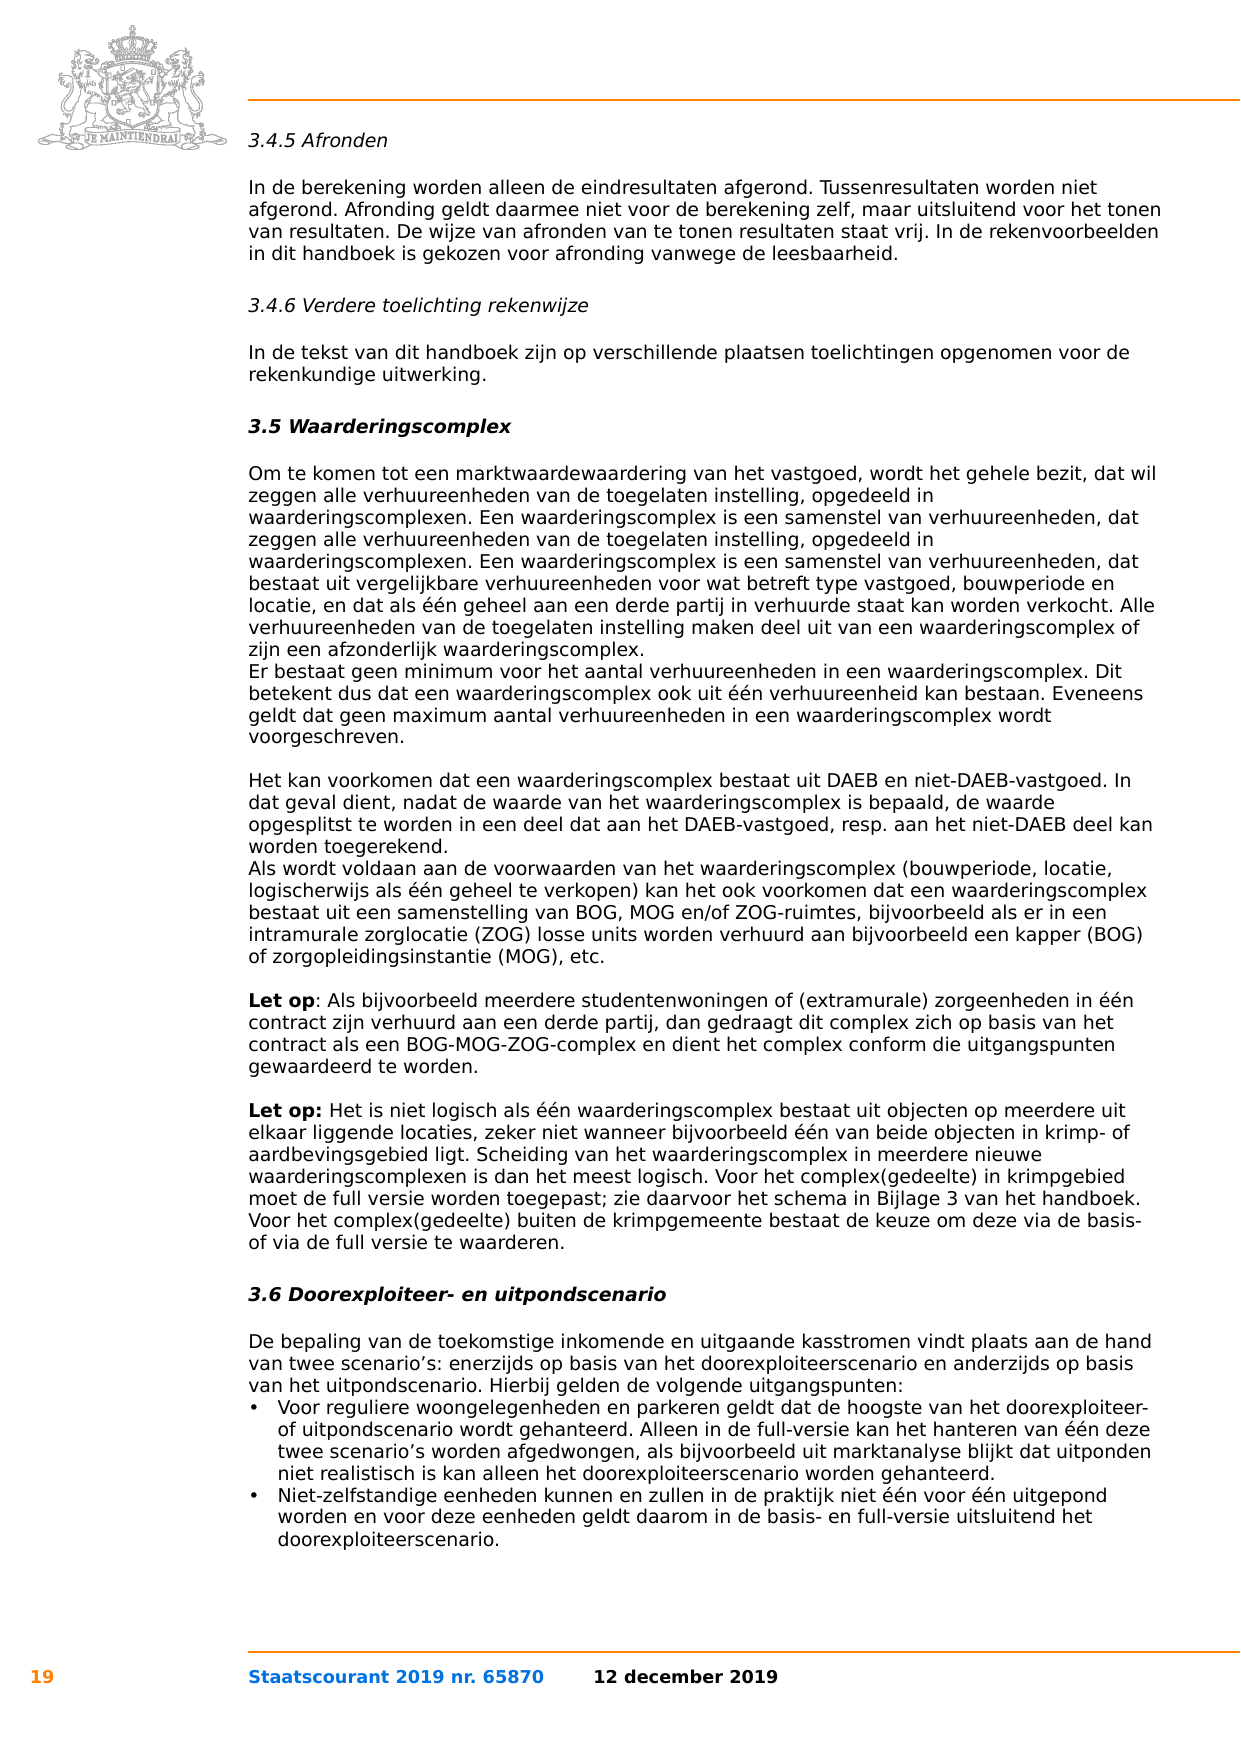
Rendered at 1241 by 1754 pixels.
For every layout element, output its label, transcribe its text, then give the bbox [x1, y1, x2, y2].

subtitle 3.5 Waarderingscomplex [248, 416, 1163, 438]
text Voor het complex(gedeelte) buiten de krimpgemeente bestaat de keuze om deze via de basis- of via de full versie te waarderen. [248, 1210, 1163, 1254]
text In de berekening worden alleen de eindresultaten afgerond. Tussenresultaten worden niet afgerond. Afronding geldt daarmee niet voor de berekening zelf, maar uitsluitend voor het tonen van resultaten. De wijze van afronden van te tonen resultaten staat vrij. In de rekenvoorbeelden in dit handboek is gekozen voor afronding vanwege de leesbaarheid. [248, 177, 1163, 265]
picture [38, 25, 227, 150]
text Let op: Het is niet logisch als één waarderingscomplex bestaat uit objecten op meerdere uit elkaar liggende locaties, zeker niet wanneer bijvoorbeeld één van beide objecten in krimp- of aardbevingsgebied ligt. Scheiding van het waarderingscomplex in meerdere nieuwe waarderingscomplexen is dan het meest logisch. Voor het complex(gedeelte) in krimpgebied moet de full versie worden toegepast; zie daarvoor het schema in Bijlage 3 van het handboek. [248, 1100, 1163, 1210]
text In de tekst van dit handboek zijn op verschillende plaatsen toelichtingen opgenomen voor de rekenkundige uitwerking. [248, 342, 1163, 386]
text Om te komen tot een marktwaardewaardering van het vastgoed, wordt het gehele bezit, dat wil zeggen alle verhuureenheden van de toegelaten instelling, opgedeeld in waarderingscomplexen. Een waarderingscomplex is een samenstel van verhuureenheden, dat zeggen alle verhuureenheden van de toegelaten instelling, opgedeeld in waarderingscomplexen. Een waarderingscomplex is een samenstel van verhuureenheden, dat bestaat uit vergelijkbare verhuureenheden voor wat betreft type vastgoed, bouwperiode en locatie, en dat als één geheel aan een derde partij in verhuurde staat kan worden verkocht. Alle verhuureenheden van de toegelaten instelling maken deel uit van een waarderingscomplex of zijn een afzonderlijk waarderingscomplex. [248, 463, 1163, 661]
text Als wordt voldaan aan de voorwaarden van het waarderingscomplex (bouwperiode, locatie, logischerwijs als één geheel te verkopen) kan het ook voorkomen dat een waarderingscomplex bestaat uit een samenstelling van BOG, MOG en/of ZOG-ruimtes, bijvoorbeeld als er in een intramurale zorglocatie (ZOG) losse units worden verhuurd aan bijvoorbeeld een kapper (BOG) of zorgopleidingsinstantie (MOG), etc. [248, 858, 1163, 968]
text • Voor reguliere woongelegenheden en parkeren geldt dat de hoogste van het doorexploiteer- of uitpondscenario wordt gehanteerd. Alleen in de full-versie kan het hanteren van één deze twee scenario’s worden afgedwongen, als bijvoorbeeld uit marktanalyse blijkt dat uitponden niet realistisch is kan alleen het doorexploiteerscenario worden gehanteerd. [248, 1397, 1163, 1484]
text Let op: Als bijvoorbeeld meerdere studentenwoningen of (extramurale) zorgeenheden in één contract zijn verhuurd aan een derde partij, dan gedraagt dit complex zich op basis van het contract als een BOG-MOG-ZOG-complex en dient het complex conform die uitgangspunten gewaardeerd te worden. [248, 990, 1163, 1078]
text Het kan voorkomen dat een waarderingscomplex bestaat uit DAEB en niet-DAEB-vastgoed. In dat geval dient, nadat de waarde van het waarderingscomplex is bepaald, de waarde opgesplitst te worden in een deel dat aan het DAEB-vastgoed, resp. aan het niet-DAEB deel kan worden toegerekend. [248, 770, 1163, 858]
text Er bestaat geen minimum voor het aantal verhuureenheden in een waarderingscomplex. Dit betekent dus dat een waarderingscomplex ook uit één verhuureenheid kan bestaan. Eveneens geldt dat geen maximum aantal verhuureenheden in een waarderingscomplex wordt voorgeschreven. [248, 661, 1163, 748]
text • Niet-zelfstandige eenheden kunnen en zullen in de praktijk niet één voor één uitgepond worden en voor deze eenheden geldt daarom in de basis- en full-versie uitsluitend het doorexploiteerscenario. [248, 1484, 1163, 1550]
text De bepaling van de toekomstige inkomende en uitgaande kasstromen vindt plaats aan de hand van twee scenario’s: enerzijds op basis van het doorexploiteerscenario en anderzijds op basis van het uitpondscenario. Hierbij gelden de volgende uitgangspunten: [248, 1331, 1163, 1397]
subtitle 3.4.6 Verdere toelichting rekenwijze [248, 295, 1163, 317]
subtitle 3.4.5 Afronden [248, 130, 1163, 152]
subtitle 3.6 Doorexploiteer- en uitpondscenario [248, 1284, 1163, 1306]
